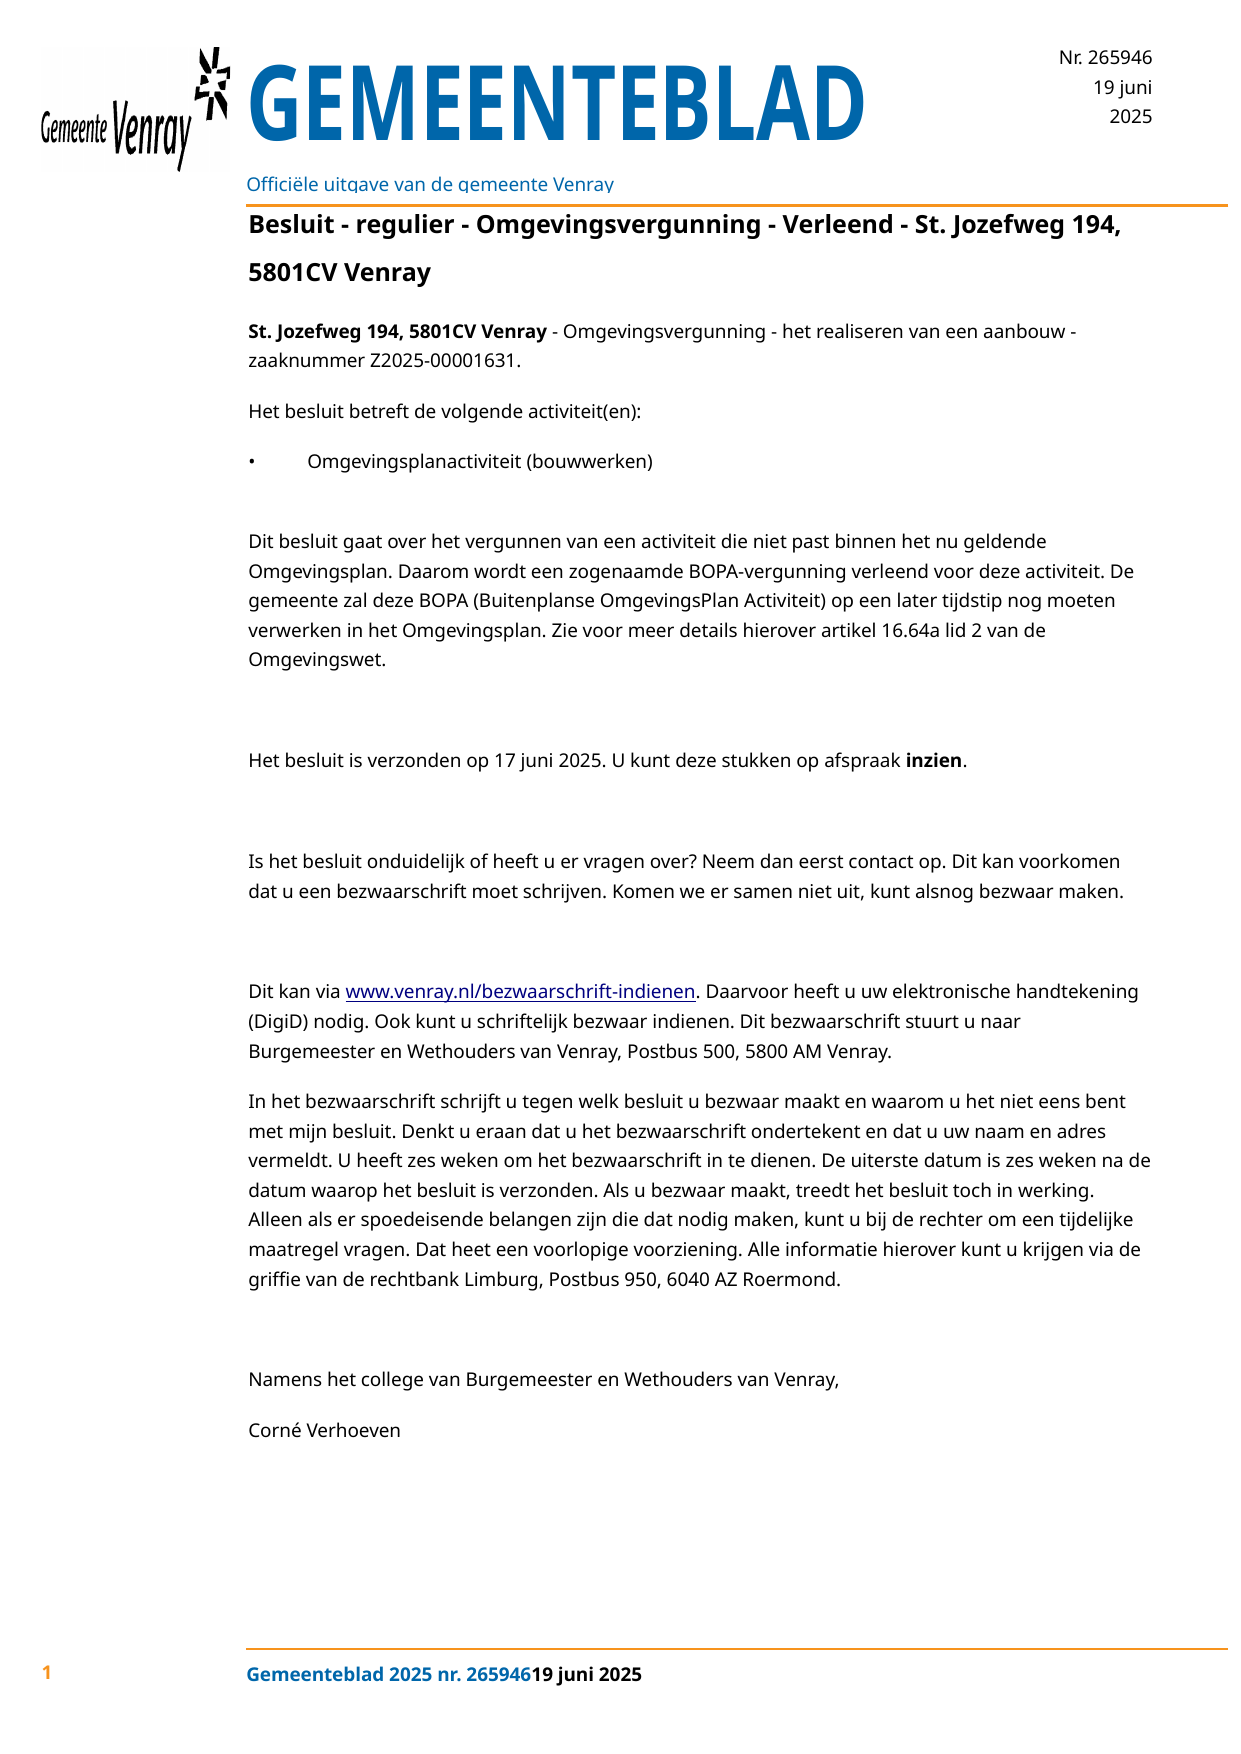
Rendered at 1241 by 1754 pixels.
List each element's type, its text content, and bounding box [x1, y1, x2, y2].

picture [41, 47, 231, 172]
text In het bezwaarschrift schrijft u tegen welk besluit u bezwaar maakt en waarom u het niet eens bent met mijn besluit. Denkt u eraan dat u het bezwaarschrift ondertekent en dat u uw naam en adres vermeldt. U heeft zes weken om het bezwaarschrift in te dienen. De uiterste datum is zes weken na de datum waarop het besluit is verzonden. Als u bezwaar maakt, treedt het besluit toch in werking. Alleen als er spoedeisende belangen zijn die dat nodig maken, kunt u bij de rechter om een tijdelijke maatregel vragen. Dat heet een voorlopige voorziening. Alle informatie hierover kunt u krijgen via de griffie van de rechtbank Limburg, Postbus 950, 6040 AZ Roermond. [248, 1088, 1152, 1292]
text St. Jozefweg 194, 5801CV Venray - Omgevingsvergunning - het realiseren van een aanbouw - zaaknummer Z2025-00001631. [248, 318, 1152, 373]
text Besluit - regulier - Omgevingsvergunning - Verleend - St. Jozefweg 194, 5801CV Venray [248, 207, 1152, 288]
text Namens het college van Burgemeester en Wethouders van Venray, [248, 1367, 1152, 1392]
list Omgevingsplanactiviteit (bouwwerken) [248, 448, 1152, 474]
text Dit besluit gaat over het vergunnen van een activiteit die niet past binnen het nu geldende Omgevingsplan. Daarom wordt een zogenaamde BOPA-vergunning verleend voor deze activiteit. De gemeente zal deze BOPA (Buitenplanse OmgevingsPlan Activiteit) op een later tijdstip nog moeten verwerken in het Omgevingsplan. Zie voor meer details hierover artikel 16.64a lid 2 van de Omgevingswet. [248, 528, 1152, 672]
text Het besluit is verzonden op 17 juni 2025. U kunt deze stukken op afspraak inzien. [248, 747, 1152, 773]
text Het besluit betreft de volgende activiteit(en): [248, 398, 1152, 424]
text Dit kan via www.venray.nl/bezwaarschrift-indienen. Daarvoor heeft u uw elektronische handtekening (DigiD) nodig. Ook kunt u schriftelijk bezwaar indienen. Dit bezwaarschrift stuurt u naar Burgemeester en Wethouders van Venray, Postbus 500, 5800 AM Venray. [248, 979, 1152, 1064]
text Is het besluit onduidelijk of heeft u er vragen over? Neem dan eerst contact op. Dit kan voorkomen dat u een bezwaarschrift moet schrijven. Komen we er samen niet uit, kunt alsnog bezwaar maken. [248, 848, 1152, 904]
text Corné Verhoeven [248, 1417, 1152, 1443]
